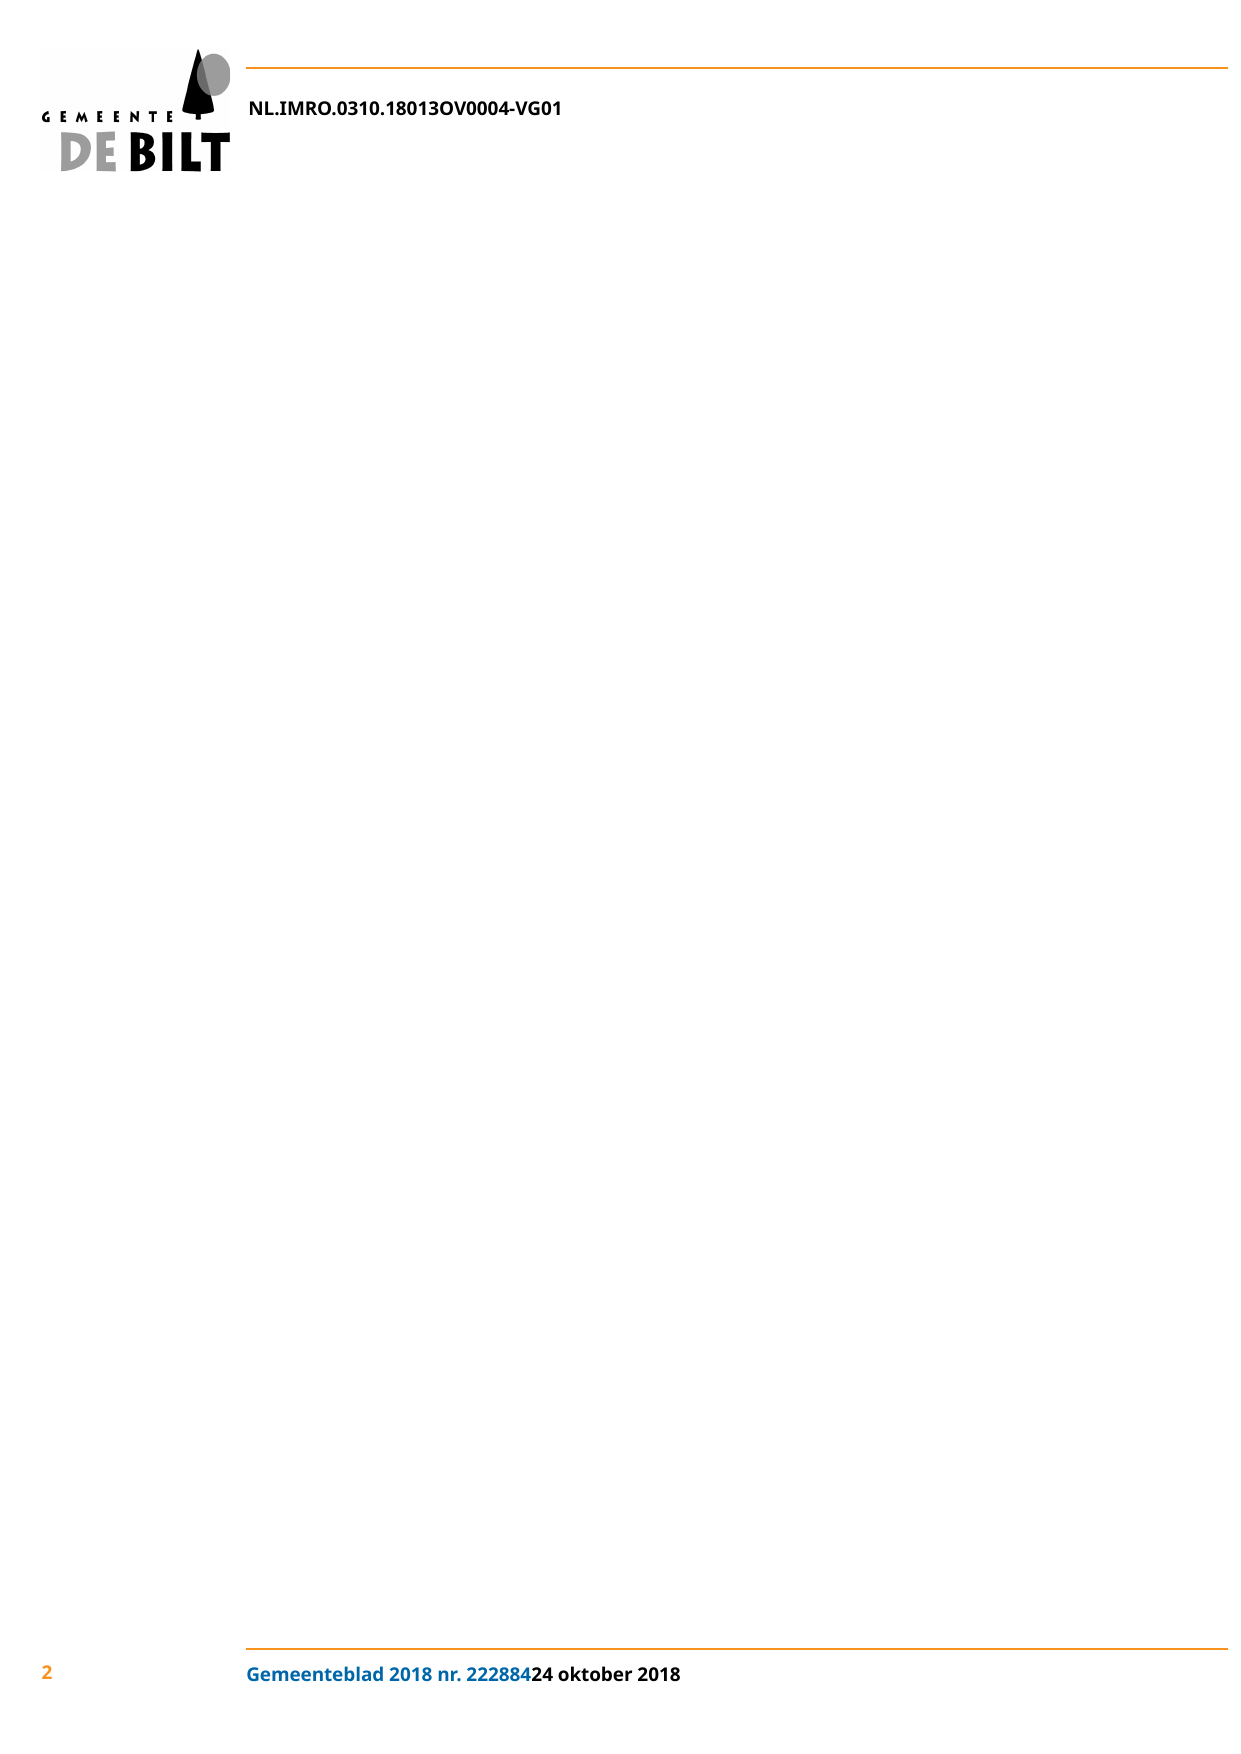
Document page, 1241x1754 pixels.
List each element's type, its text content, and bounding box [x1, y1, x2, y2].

picture [41, 47, 231, 172]
text NL.IMRO.0310.18013OV0004-VG01 [248, 95, 1152, 121]
